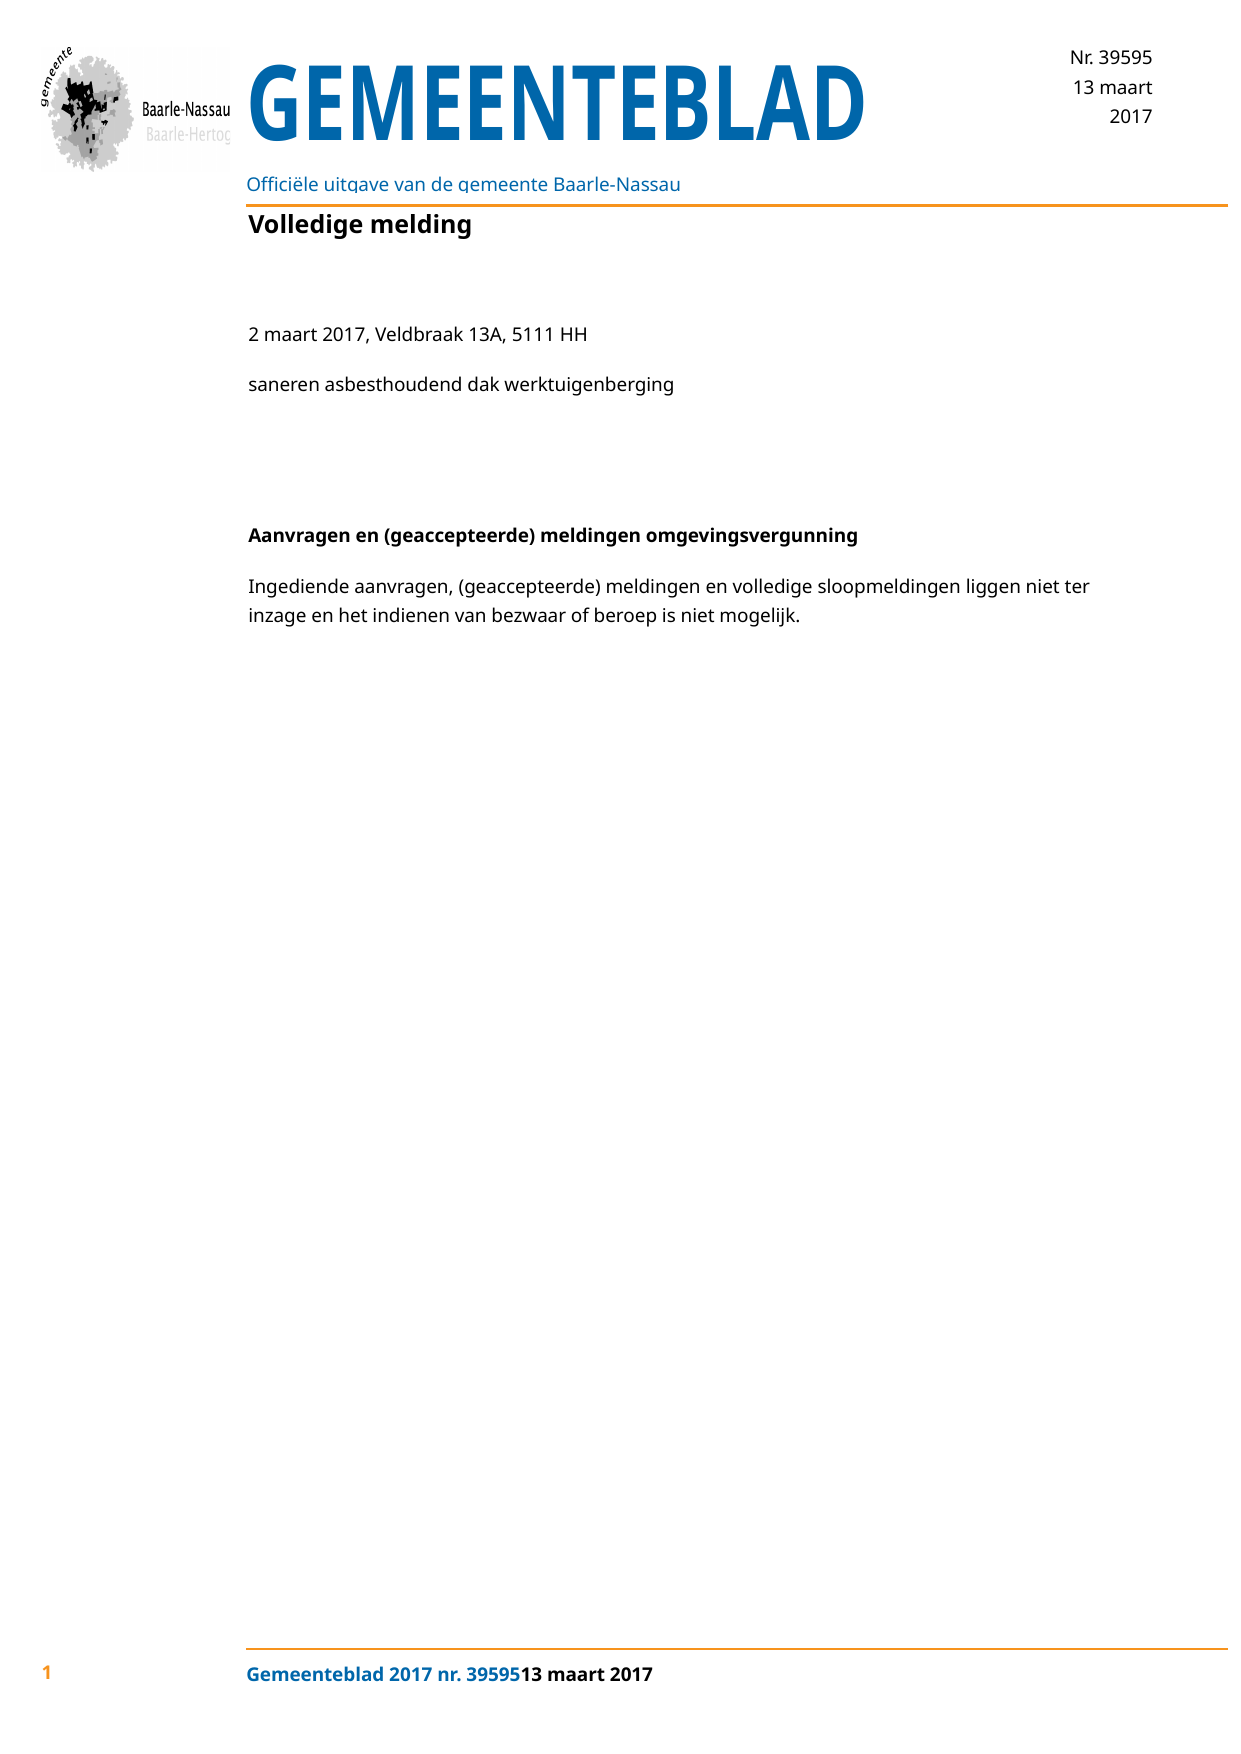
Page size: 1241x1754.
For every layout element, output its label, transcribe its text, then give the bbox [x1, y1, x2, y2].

text saneren asbesthoudend dak werktuigenberging [248, 371, 1152, 397]
text Ingediende aanvragen, (geaccepteerde) meldingen en volledige sloopmeldingen liggen niet ter inzage en het indienen van bezwaar of beroep is niet mogelijk. [248, 573, 1152, 628]
text Volledige melding [248, 207, 1152, 241]
text Aanvragen en (geaccepteerde) meldingen omgevingsvergunning [248, 522, 1152, 548]
text 2 maart 2017, Veldbraak 13A, 5111 HH [248, 321, 1152, 346]
picture [41, 47, 231, 172]
